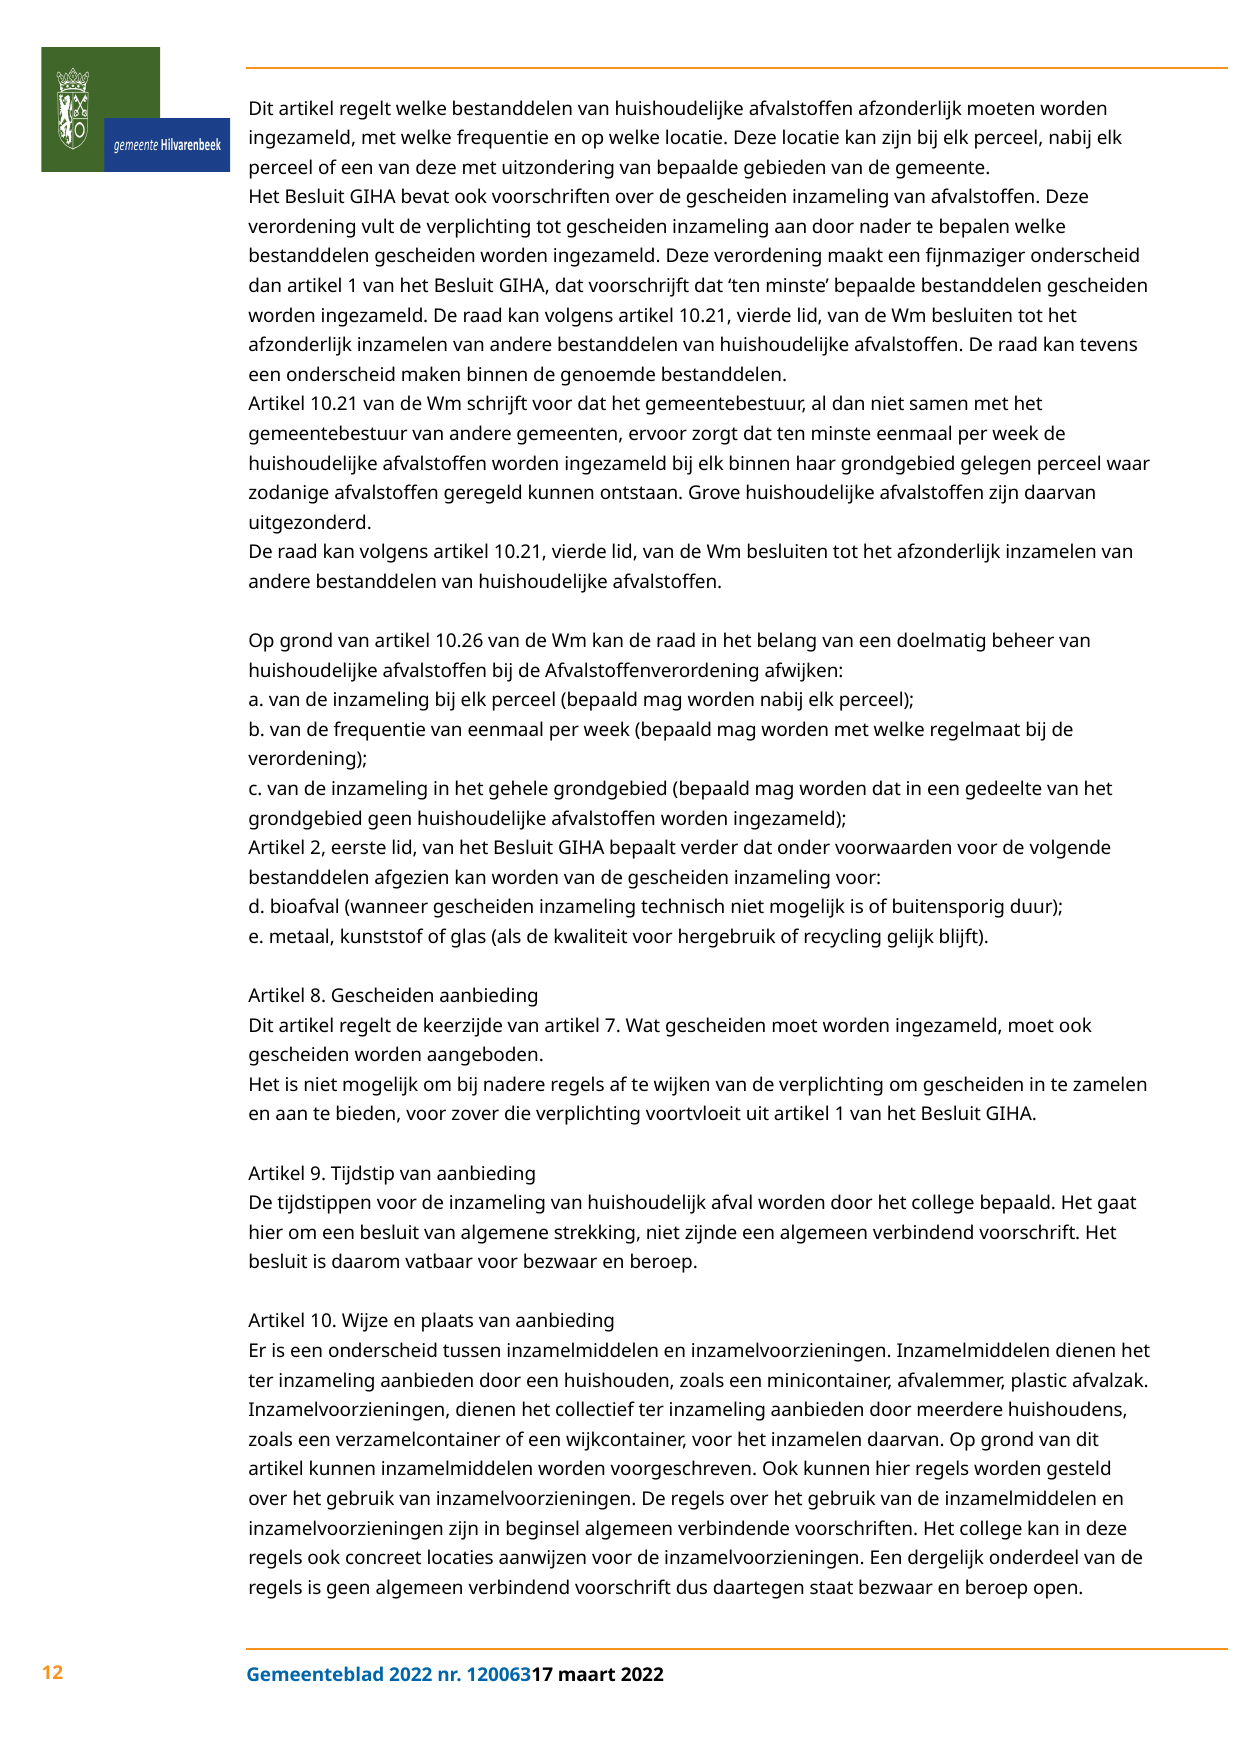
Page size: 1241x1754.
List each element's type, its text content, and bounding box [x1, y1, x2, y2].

text De tijdstippen voor de inzameling van huishoudelijk afval worden door het college bepaald. Het gaat hier om een besluit van algemene strekking, niet zijnde een algemeen verbindend voorschrift. Het besluit is daarom vatbaar voor bezwaar en beroep. [248, 1189, 1152, 1274]
text Het is niet mogelijk om bij nadere regels af te wijken van de verplichting om gescheiden in te zamelen en aan te bieden, voor zover die verplichting voortvloeit uit artikel 1 van het Besluit GIHA. [248, 1071, 1152, 1126]
text Op grond van artikel 10.26 van de Wm kan de raad in het belang van een doelmatig beheer van huishoudelijke afvalstoffen bij de Afvalstoffenverordening afwijken: [248, 627, 1152, 683]
text Artikel 10. Wijze en plaats van aanbieding [248, 1308, 1152, 1333]
text Dit artikel regelt welke bestanddelen van huishoudelijke afvalstoffen afzonderlijk moeten worden ingezameld, met welke frequentie en op welke locatie. Deze locatie kan zijn bij elk perceel, nabij elk perceel of een van deze met uitzondering van bepaalde gebieden van de gemeente. [248, 95, 1152, 180]
picture [41, 47, 231, 172]
text Artikel 9. Tijdstip van aanbieding [248, 1160, 1152, 1186]
text Er is een onderscheid tussen inzamelmiddelen en inzamelvoorzieningen. Inzamelmiddelen dienen het ter inzameling aanbieden door een huishouden, zoals een minicontainer, afvalemmer, plastic afvalzak. Inzamelvoorzieningen, dienen het collectief ter inzameling aanbieden door meerdere huishoudens, zoals een verzamelcontainer of een wijkcontainer, voor het inzamelen daarvan. Op grond van dit artikel kunnen inzamelmiddelen worden voorgeschreven. Ook kunnen hier regels worden gesteld over het gebruik van inzamelvoorzieningen. De regels over het gebruik van de inzamelmiddelen en inzamelvoorzieningen zijn in beginsel algemeen verbindende voorschriften. Het college kan in deze regels ook concreet locaties aanwijzen voor de inzamelvoorzieningen. Een dergelijk onderdeel van de regels is geen algemeen verbindend voorschrift dus daartegen staat bezwaar en beroep open. [248, 1337, 1152, 1600]
text Artikel 10.21 van de Wm schrijft voor dat het gemeentebestuur, al dan niet samen met het gemeentebestuur van andere gemeenten, ervoor zorgt dat ten minste eenmaal per week de huishoudelijke afvalstoffen worden ingezameld bij elk binnen haar grondgebied gelegen perceel waar zodanige afvalstoffen geregeld kunnen ontstaan. Grove huishoudelijke afvalstoffen zijn daarvan uitgezonderd. [248, 391, 1152, 535]
text b. van de frequentie van eenmaal per week (bepaald mag worden met welke regelmaat bij de verordening); [248, 716, 1152, 771]
text Dit artikel regelt de keerzijde van artikel 7. Wat gescheiden moet worden ingezameld, moet ook gescheiden worden aangeboden. [248, 1012, 1152, 1067]
text e. metaal, kunststof of glas (als de kwaliteit voor hergebruik of recycling gelijk blijft). [248, 923, 1152, 949]
text Artikel 8. Gescheiden aanbieding [248, 982, 1152, 1008]
text a. van de inzameling bij elk perceel (bepaald mag worden nabij elk perceel); [248, 686, 1152, 712]
text De raad kan volgens artikel 10.21, vierde lid, van de Wm besluiten tot het afzonderlijk inzamelen van andere bestanddelen van huishoudelijke afvalstoffen. [248, 538, 1152, 594]
text d. bioafval (wanneer gescheiden inzameling technisch niet mogelijk is of buitensporig duur); [248, 893, 1152, 919]
text Het Besluit GIHA bevat ook voorschriften over de gescheiden inzameling van afvalstoffen. Deze verordening vult de verplichting tot gescheiden inzameling aan door nader te bepalen welke bestanddelen gescheiden worden ingezameld. Deze verordening maakt een fijnmaziger onderscheid dan artikel 1 van het Besluit GIHA, dat voorschrijft dat ‘ten minste’ bepaalde bestanddelen gescheiden worden ingezameld. De raad kan volgens artikel 10.21, vierde lid, van de Wm besluiten tot het afzonderlijk inzamelen van andere bestanddelen van huishoudelijke afvalstoffen. De raad kan tevens een onderscheid maken binnen de genoemde bestanddelen. [248, 183, 1152, 387]
text c. van de inzameling in het gehele grondgebied (bepaald mag worden dat in een gedeelte van het grondgebied geen huishoudelijke afvalstoffen worden ingezameld); [248, 775, 1152, 831]
text Artikel 2, eerste lid, van het Besluit GIHA bepaalt verder dat onder voorwaarden voor de volgende bestanddelen afgezien kan worden van de gescheiden inzameling voor: [248, 834, 1152, 890]
